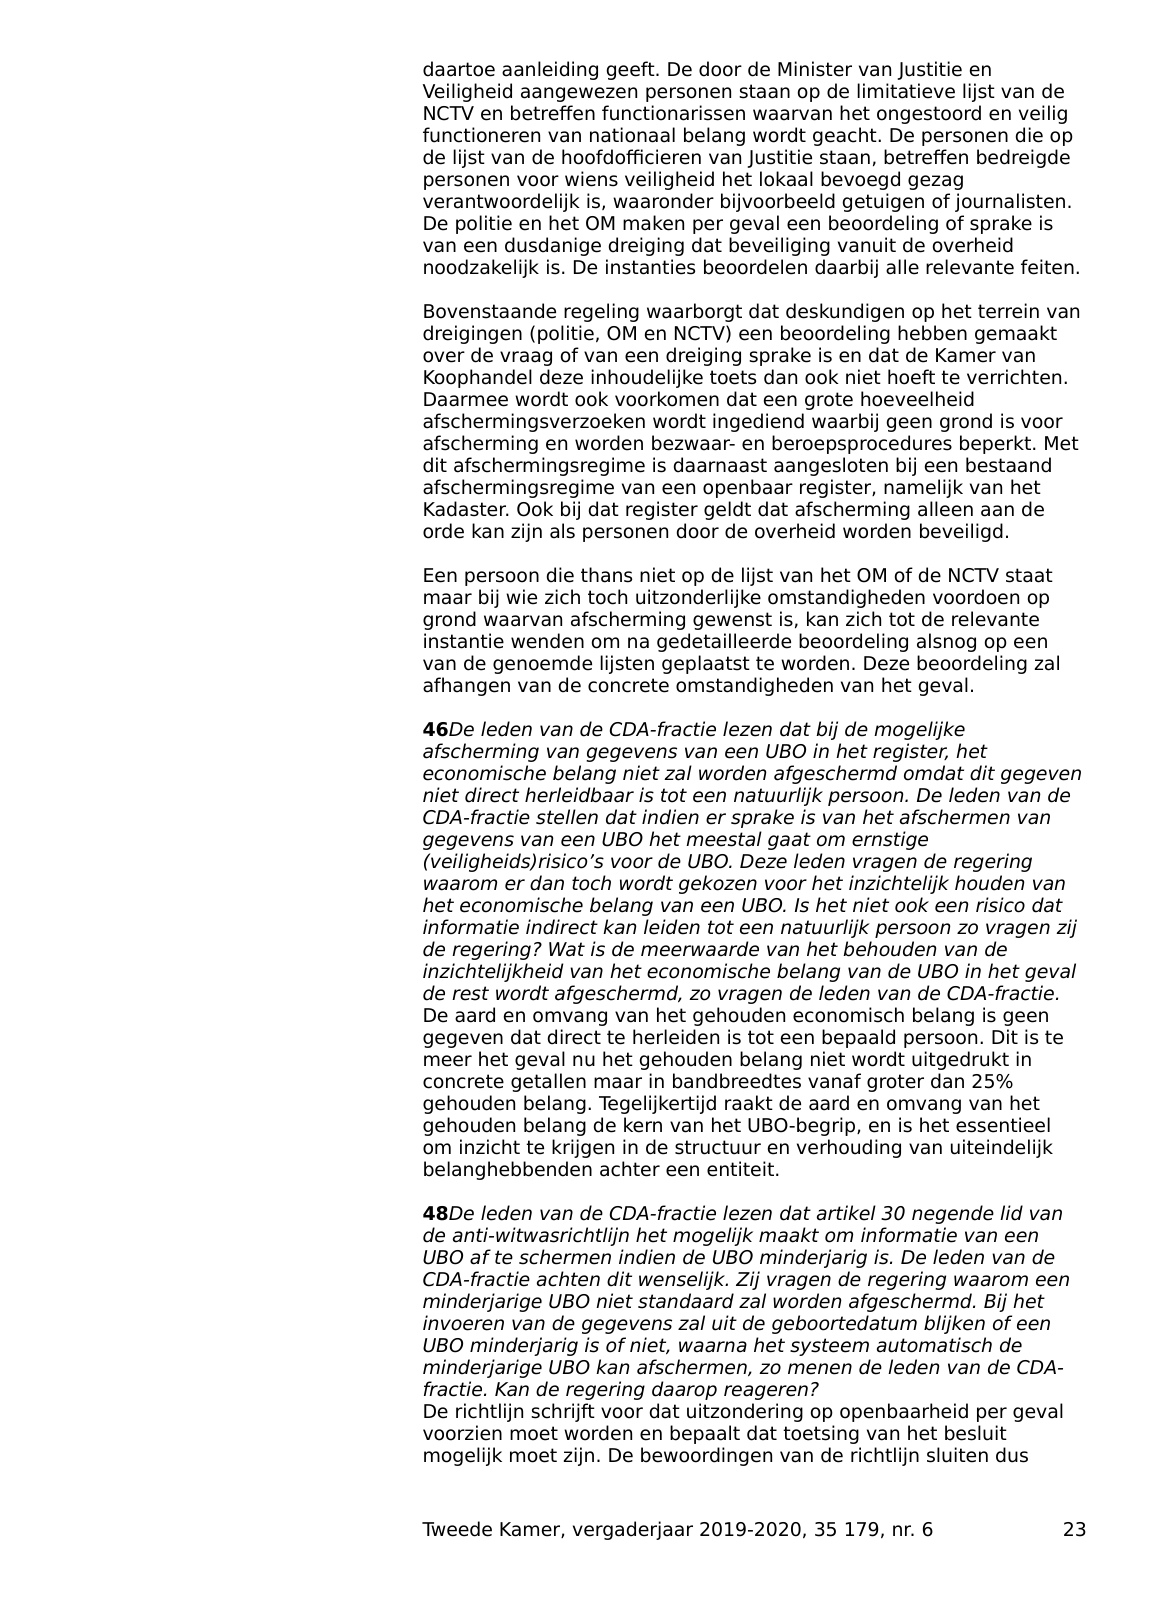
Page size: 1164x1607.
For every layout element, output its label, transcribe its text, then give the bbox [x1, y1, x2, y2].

text Een persoon die thans niet op de lijst van het OM of de NCTV staat maar bij wie zich toch uitzonderlijke omstandigheden voordoen op grond waarvan afscherming gewenst is, kan zich tot de relevante instantie wenden om na gedetailleerde beoordeling alsnog op een van de genoemde lijsten geplaatst te worden. Deze beoordeling zal afhangen van de concrete omstandigheden van het geval. [422, 565, 1087, 697]
text De richtlijn schrijft voor dat uitzondering op openbaarheid per geval voorzien moet worden en bepaalt dat toetsing van het besluit mogelijk moet zijn. De bewoordingen van de richtlijn sluiten dus [422, 1401, 1087, 1467]
text 48De leden van de CDA-fractie lezen dat artikel 30 negende lid van de anti-witwasrichtlijn het mogelijk maakt om informatie van een UBO af te schermen indien de UBO minderjarig is. De leden van de CDA-fractie achten dit wenselijk. Zij vragen de regering waarom een minderjarige UBO niet standaard zal worden afgeschermd. Bij het invoeren van de gegevens zal uit de geboortedatum blijken of een UBO minderjarig is of niet, waarna het systeem automatisch de minderjarige UBO kan afschermen, zo menen de leden van de CDA-fractie. Kan de regering daarop reageren? [422, 1203, 1087, 1401]
text Bovenstaande regeling waarborgt dat deskundigen op het terrein van dreigingen (politie, OM en NCTV) een beoordeling hebben gemaakt over de vraag of van een dreiging sprake is en dat de Kamer van Koophandel deze inhoudelijke toets dan ook niet hoeft te verrichten. Daarmee wordt ook voorkomen dat een grote hoeveelheid afschermingsverzoeken wordt ingediend waarbij geen grond is voor afscherming en worden bezwaar- en beroepsprocedures beperkt. Met dit afschermingsregime is daarnaast aangesloten bij een bestaand afschermingsregime van een openbaar register, namelijk van het Kadaster. Ook bij dat register geldt dat afscherming alleen aan de orde kan zijn als personen door de overheid worden beveiligd. [422, 301, 1087, 543]
text De aard en omvang van het gehouden economisch belang is geen gegeven dat direct te herleiden is tot een bepaald persoon. Dit is te meer het geval nu het gehouden belang niet wordt uitgedrukt in concrete getallen maar in bandbreedtes vanaf groter dan 25% gehouden belang. Tegelijkertijd raakt de aard en omvang van het gehouden belang de kern van het UBO-begrip, en is het essentieel om inzicht te krijgen in de structuur en verhouding van uiteindelijk belanghebbenden achter een entiteit. [422, 1005, 1087, 1181]
text daartoe aanleiding geeft. De door de Minister van Justitie en Veiligheid aangewezen personen staan op de limitatieve lijst van de NCTV en betreffen functionarissen waarvan het ongestoord en veilig functioneren van nationaal belang wordt geacht. De personen die op de lijst van de hoofdofficieren van Justitie staan, betreffen bedreigde personen voor wiens veiligheid het lokaal bevoegd gezag verantwoordelijk is, waaronder bijvoorbeeld getuigen of journalisten. De politie en het OM maken per geval een beoordeling of sprake is van een dusdanige dreiging dat beveiliging vanuit de overheid noodzakelijk is. De instanties beoordelen daarbij alle relevante feiten. [422, 59, 1087, 279]
text 46De leden van de CDA-fractie lezen dat bij de mogelijke afscherming van gegevens van een UBO in het register, het economische belang niet zal worden afgeschermd omdat dit gegeven niet direct herleidbaar is tot een natuurlijk persoon. De leden van de CDA-fractie stellen dat indien er sprake is van het afschermen van gegevens van een UBO het meestal gaat om ernstige (veiligheids)risico’s voor de UBO. Deze leden vragen de regering waarom er dan toch wordt gekozen voor het inzichtelijk houden van het economische belang van een UBO. Is het niet ook een risico dat informatie indirect kan leiden tot een natuurlijk persoon zo vragen zij de regering? Wat is de meerwaarde van het behouden van de inzichtelijkheid van het economische belang van de UBO in het geval de rest wordt afgeschermd, zo vragen de leden van de CDA-fractie. [422, 719, 1087, 1005]
